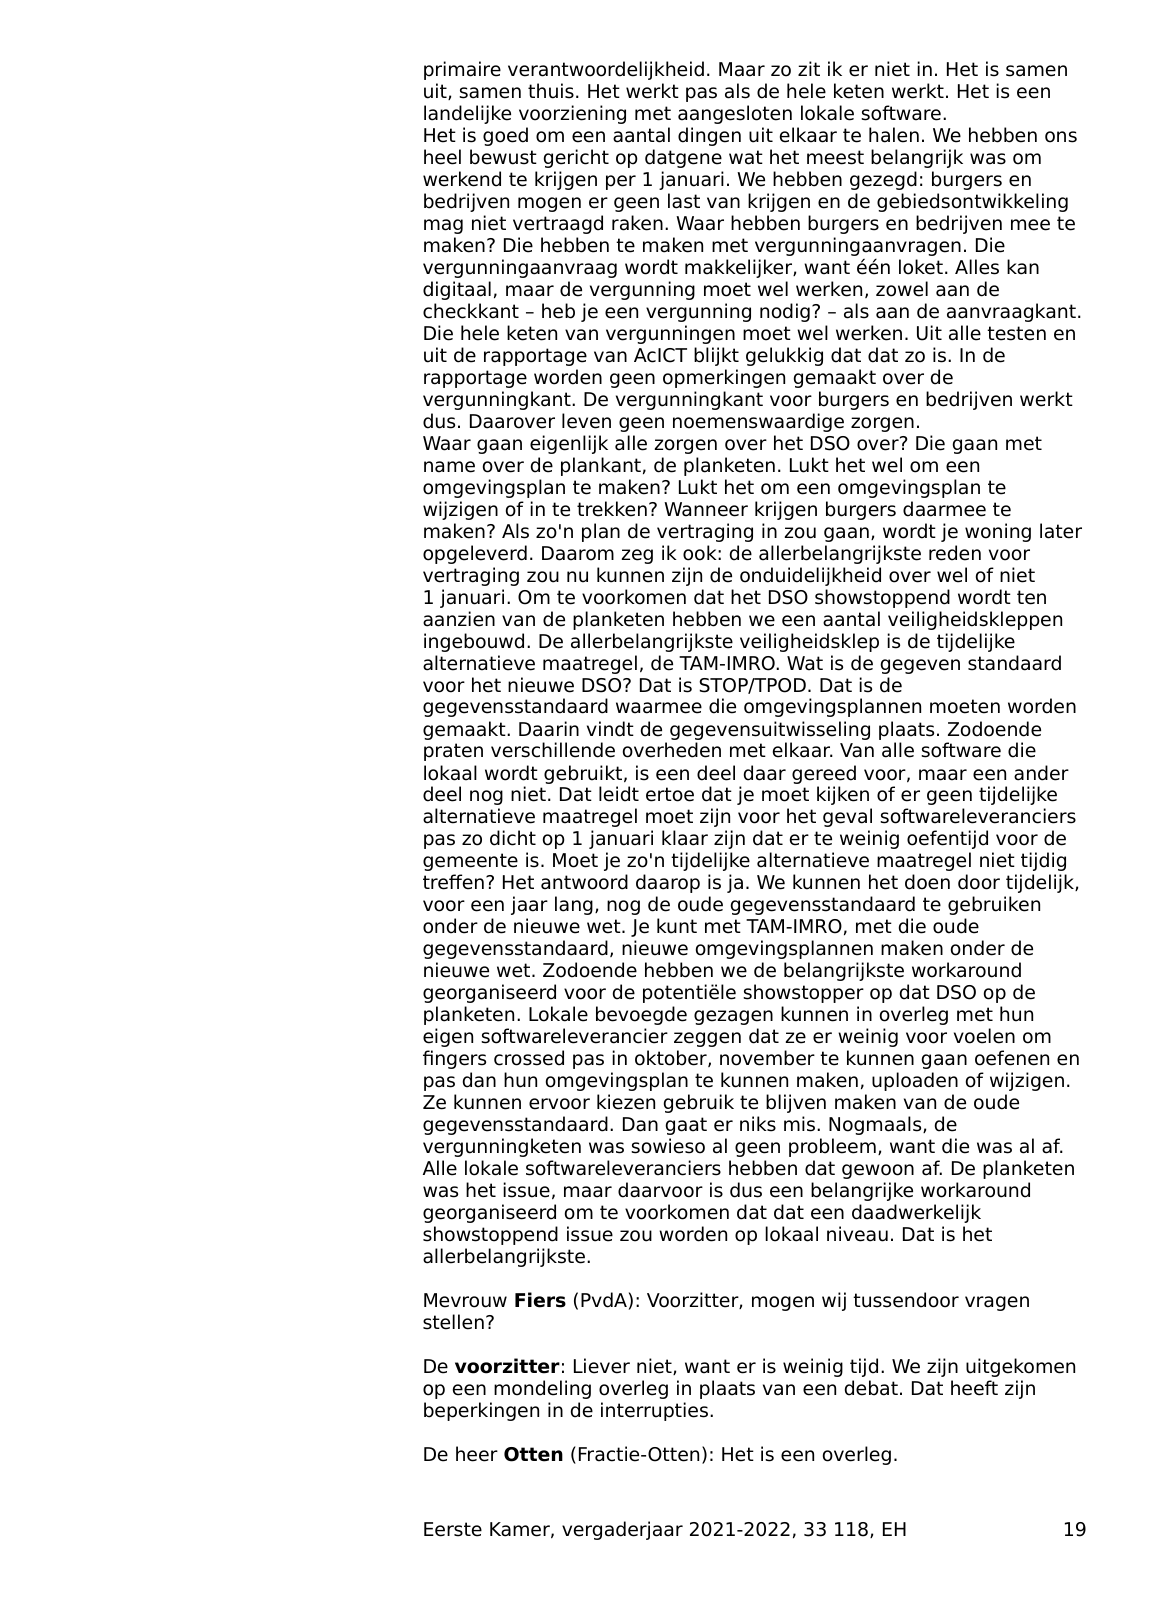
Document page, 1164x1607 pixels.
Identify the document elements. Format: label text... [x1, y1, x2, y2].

text De heer Otten (Fractie-Otten): Het is een overleg. [422, 1444, 1087, 1466]
text Het is goed om een aantal dingen uit elkaar te halen. We hebben ons heel bewust gericht op datgene wat het meest belangrijk was om werkend te krijgen per 1 januari. We hebben gezegd: burgers en bedrijven mogen er geen last van krijgen en de gebiedsontwikkeling mag niet vertraagd raken. Waar hebben burgers en bedrijven mee te maken? Die hebben te maken met vergunningaanvragen. Die vergunningaanvraag wordt makkelijker, want één loket. Alles kan digitaal, maar de vergunning moet wel werken, zowel aan de checkkant – heb je een vergunning nodig? – als aan de aanvraagkant. Die hele keten van vergunningen moet wel werken. Uit alle testen en uit de rapportage van AcICT blijkt gelukkig dat dat zo is. In de rapportage worden geen opmerkingen gemaakt over de vergunningkant. De vergunningkant voor burgers en bedrijven werkt dus. Daarover leven geen noemenswaardige zorgen. [422, 125, 1087, 433]
text primaire verantwoordelijkheid. Maar zo zit ik er niet in. Het is samen uit, samen thuis. Het werkt pas als de hele keten werkt. Het is een landelijke voorziening met aangesloten lokale software. [422, 59, 1087, 125]
text De voorzitter: Liever niet, want er is weinig tijd. We zijn uitgekomen op een mondeling overleg in plaats van een debat. Dat heeft zijn beperkingen in de interrupties. [422, 1356, 1087, 1422]
text Waar gaan eigenlijk alle zorgen over het DSO over? Die gaan met name over de plankant, de planketen. Lukt het wel om een omgevingsplan te maken? Lukt het om een omgevingsplan te wijzigen of in te trekken? Wanneer krijgen burgers daarmee te maken? Als zo'n plan de vertraging in zou gaan, wordt je woning later opgeleverd. Daarom zeg ik ook: de allerbelangrijkste reden voor vertraging zou nu kunnen zijn de onduidelijkheid over wel of niet 1 januari. Om te voorkomen dat het DSO showstoppend wordt ten aanzien van de planketen hebben we een aantal veiligheidskleppen ingebouwd. De allerbelangrijkste veiligheidsklep is de tijdelijke alternatieve maatregel, de TAM-IMRO. Wat is de gegeven standaard voor het nieuwe DSO? Dat is STOP/TPOD. Dat is de gegevensstandaard waarmee die omgevingsplannen moeten worden gemaakt. Daarin vindt de gegevensuitwisseling plaats. Zodoende praten verschillende overheden met elkaar. Van alle software die lokaal wordt gebruikt, is een deel daar gereed voor, maar een ander deel nog niet. Dat leidt ertoe dat je moet kijken of er geen tijdelijke alternatieve maatregel moet zijn voor het geval softwareleveranciers pas zo dicht op 1 januari klaar zijn dat er te weinig oefentijd voor de gemeente is. Moet je zo'n tijdelijke alternatieve maatregel niet tijdig treffen? Het antwoord daarop is ja. We kunnen het doen door tijdelijk, voor een jaar lang, nog de oude gegevensstandaard te gebruiken onder de nieuwe wet. Je kunt met TAM-IMRO, met die oude gegevensstandaard, nieuwe omgevingsplannen maken onder de nieuwe wet. Zodoende hebben we de belangrijkste workaround georganiseerd voor de potentiële showstopper op dat DSO op de planketen. Lokale bevoegde gezagen kunnen in overleg met hun eigen softwareleverancier zeggen dat ze er weinig voor voelen om fingers crossed pas in oktober, november te kunnen gaan oefenen en pas dan hun omgevingsplan te kunnen maken, uploaden of wijzigen. Ze kunnen ervoor kiezen gebruik te blijven maken van de oude gegevensstandaard. Dan gaat er niks mis. Nogmaals, de vergunningketen was sowieso al geen probleem, want die was al af. Alle lokale softwareleveranciers hebben dat gewoon af. De planketen was het issue, maar daarvoor is dus een belangrijke workaround georganiseerd om te voorkomen dat dat een daadwerkelijk showstoppend issue zou worden op lokaal niveau. Dat is het allerbelangrijkste. [422, 433, 1087, 1268]
text Mevrouw Fiers (PvdA): Voorzitter, mogen wij tussendoor vragen stellen? [422, 1290, 1087, 1334]
